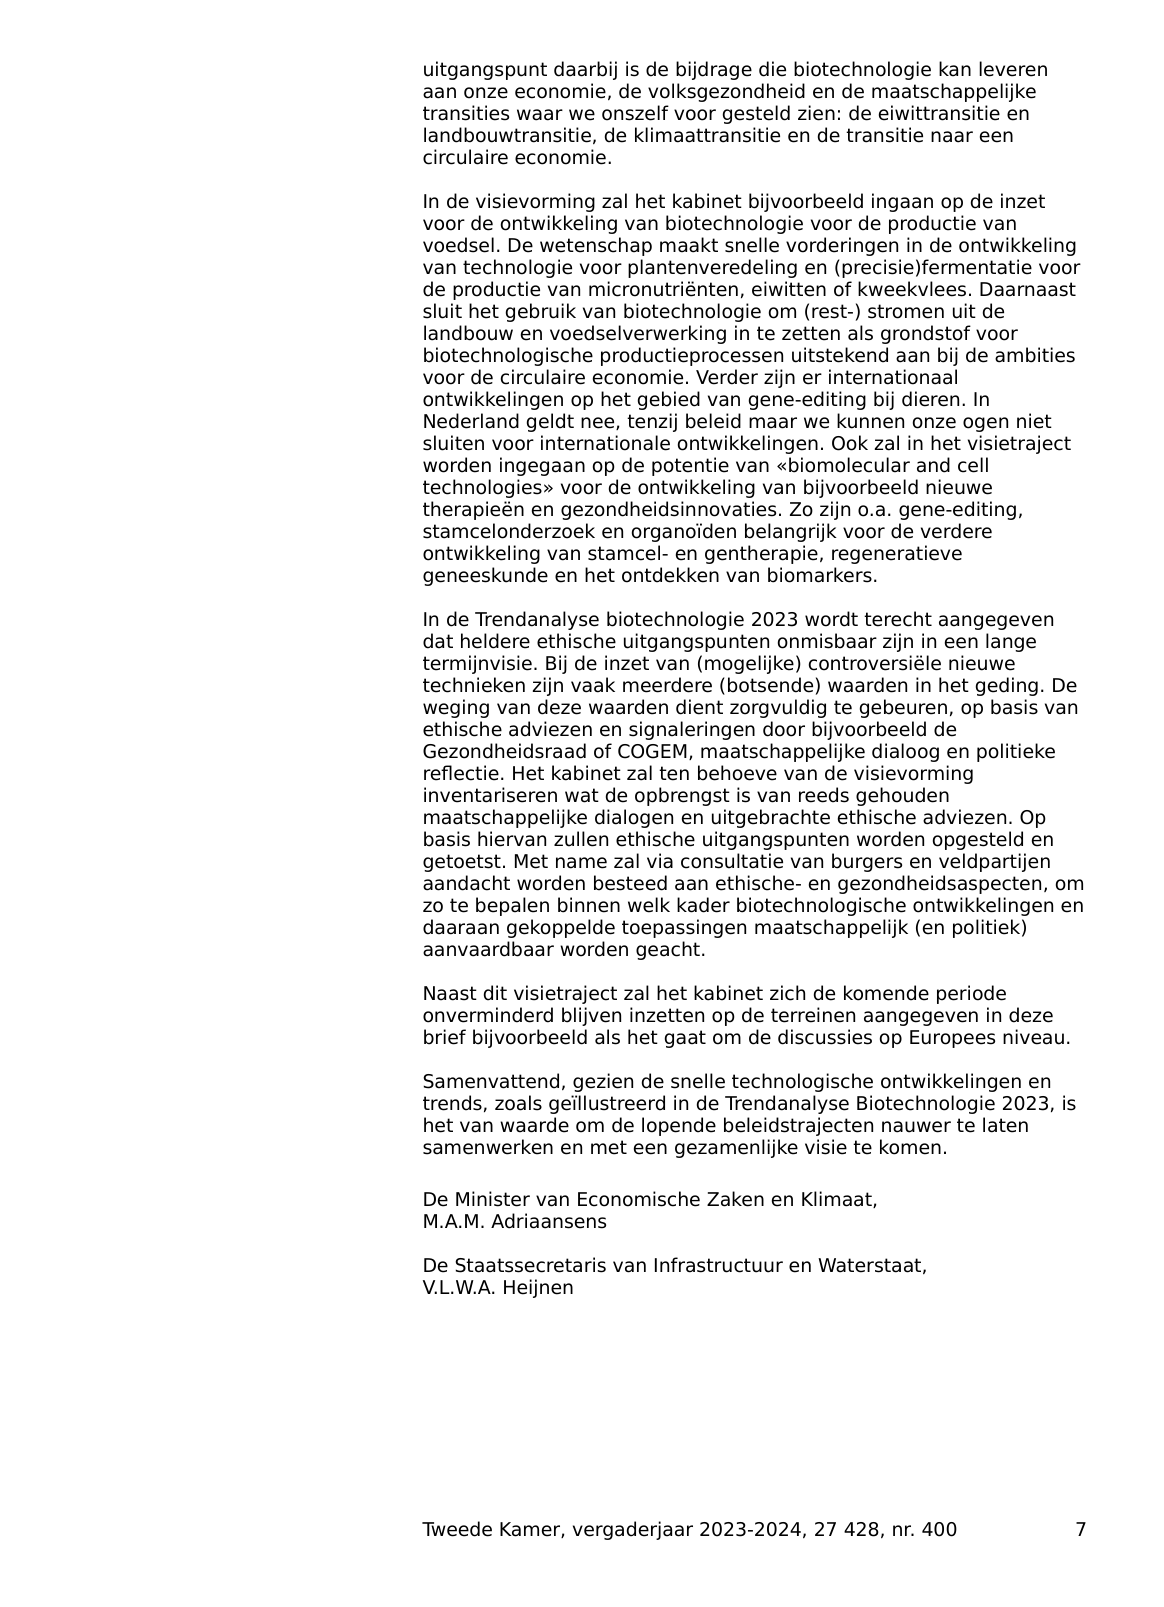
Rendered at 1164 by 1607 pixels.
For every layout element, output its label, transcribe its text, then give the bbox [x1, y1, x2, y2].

text uitgangspunt daarbij is de bijdrage die biotechnologie kan leveren aan onze economie, de volksgezondheid en de maatschappelijke transities waar we onszelf voor gesteld zien: de eiwittransitie en landbouwtransitie, de klimaattransitie en de transitie naar een circulaire economie. [422, 59, 1087, 169]
text In de Trendanalyse biotechnologie 2023 wordt terecht aangegeven dat heldere ethische uitgangspunten onmisbaar zijn in een lange termijnvisie. Bij de inzet van (mogelijke) controversiële nieuwe technieken zijn vaak meerdere (botsende) waarden in het geding. De weging van deze waarden dient zorgvuldig te gebeuren, op basis van ethische adviezen en signaleringen door bijvoorbeeld de Gezondheidsraad of COGEM, maatschappelijke dialoog en politieke reflectie. Het kabinet zal ten behoeve van de visievorming inventariseren wat de opbrengst is van reeds gehouden maatschappelijke dialogen en uitgebrachte ethische adviezen. Op basis hiervan zullen ethische uitgangspunten worden opgesteld en getoetst. Met name zal via consultatie van burgers en veldpartijen aandacht worden besteed aan ethische- en gezondheidsaspecten, om zo te bepalen binnen welk kader biotechnologische ontwikkelingen en daaraan gekoppelde toepassingen maatschappelijk (en politiek) aanvaardbaar worden geacht. [422, 609, 1087, 961]
text De Minister van Economische Zaken en Klimaat, M.A.M. Adriaansens [422, 1189, 1087, 1233]
text Samenvattend, gezien de snelle technologische ontwikkelingen en trends, zoals geïllustreerd in de Trendanalyse Biotechnologie 2023, is het van waarde om de lopende beleidstrajecten nauwer te laten samenwerken en met een gezamenlijke visie te komen. [422, 1071, 1087, 1159]
text In de visievorming zal het kabinet bijvoorbeeld ingaan op de inzet voor de ontwikkeling van biotechnologie voor de productie van voedsel. De wetenschap maakt snelle vorderingen in de ontwikkeling van technologie voor plantenveredeling en (precisie)fermentatie voor de productie van micronutriënten, eiwitten of kweekvlees. Daarnaast sluit het gebruik van biotechnologie om (rest-) stromen uit de landbouw en voedselverwerking in te zetten als grondstof voor biotechnologische productieprocessen uitstekend aan bij de ambities voor de circulaire economie. Verder zijn er internationaal ontwikkelingen op het gebied van gene-editing bij dieren. In Nederland geldt nee, tenzij beleid maar we kunnen onze ogen niet sluiten voor internationale ontwikkelingen. Ook zal in het visietraject worden ingegaan op de potentie van «biomolecular and cell technologies» voor de ontwikkeling van bijvoorbeeld nieuwe therapieën en gezondheidsinnovaties. Zo zijn o.a. gene-editing, stamcelonderzoek en organoïden belangrijk voor de verdere ontwikkeling van stamcel- en gentherapie, regeneratieve geneeskunde en het ontdekken van biomarkers. [422, 191, 1087, 587]
text Naast dit visietraject zal het kabinet zich de komende periode onverminderd blijven inzetten op de terreinen aangegeven in deze brief bijvoorbeeld als het gaat om de discussies op Europees niveau. [422, 983, 1087, 1049]
text De Staatssecretaris van Infrastructuur en Waterstaat, V.L.W.A. Heijnen [422, 1255, 1087, 1299]
